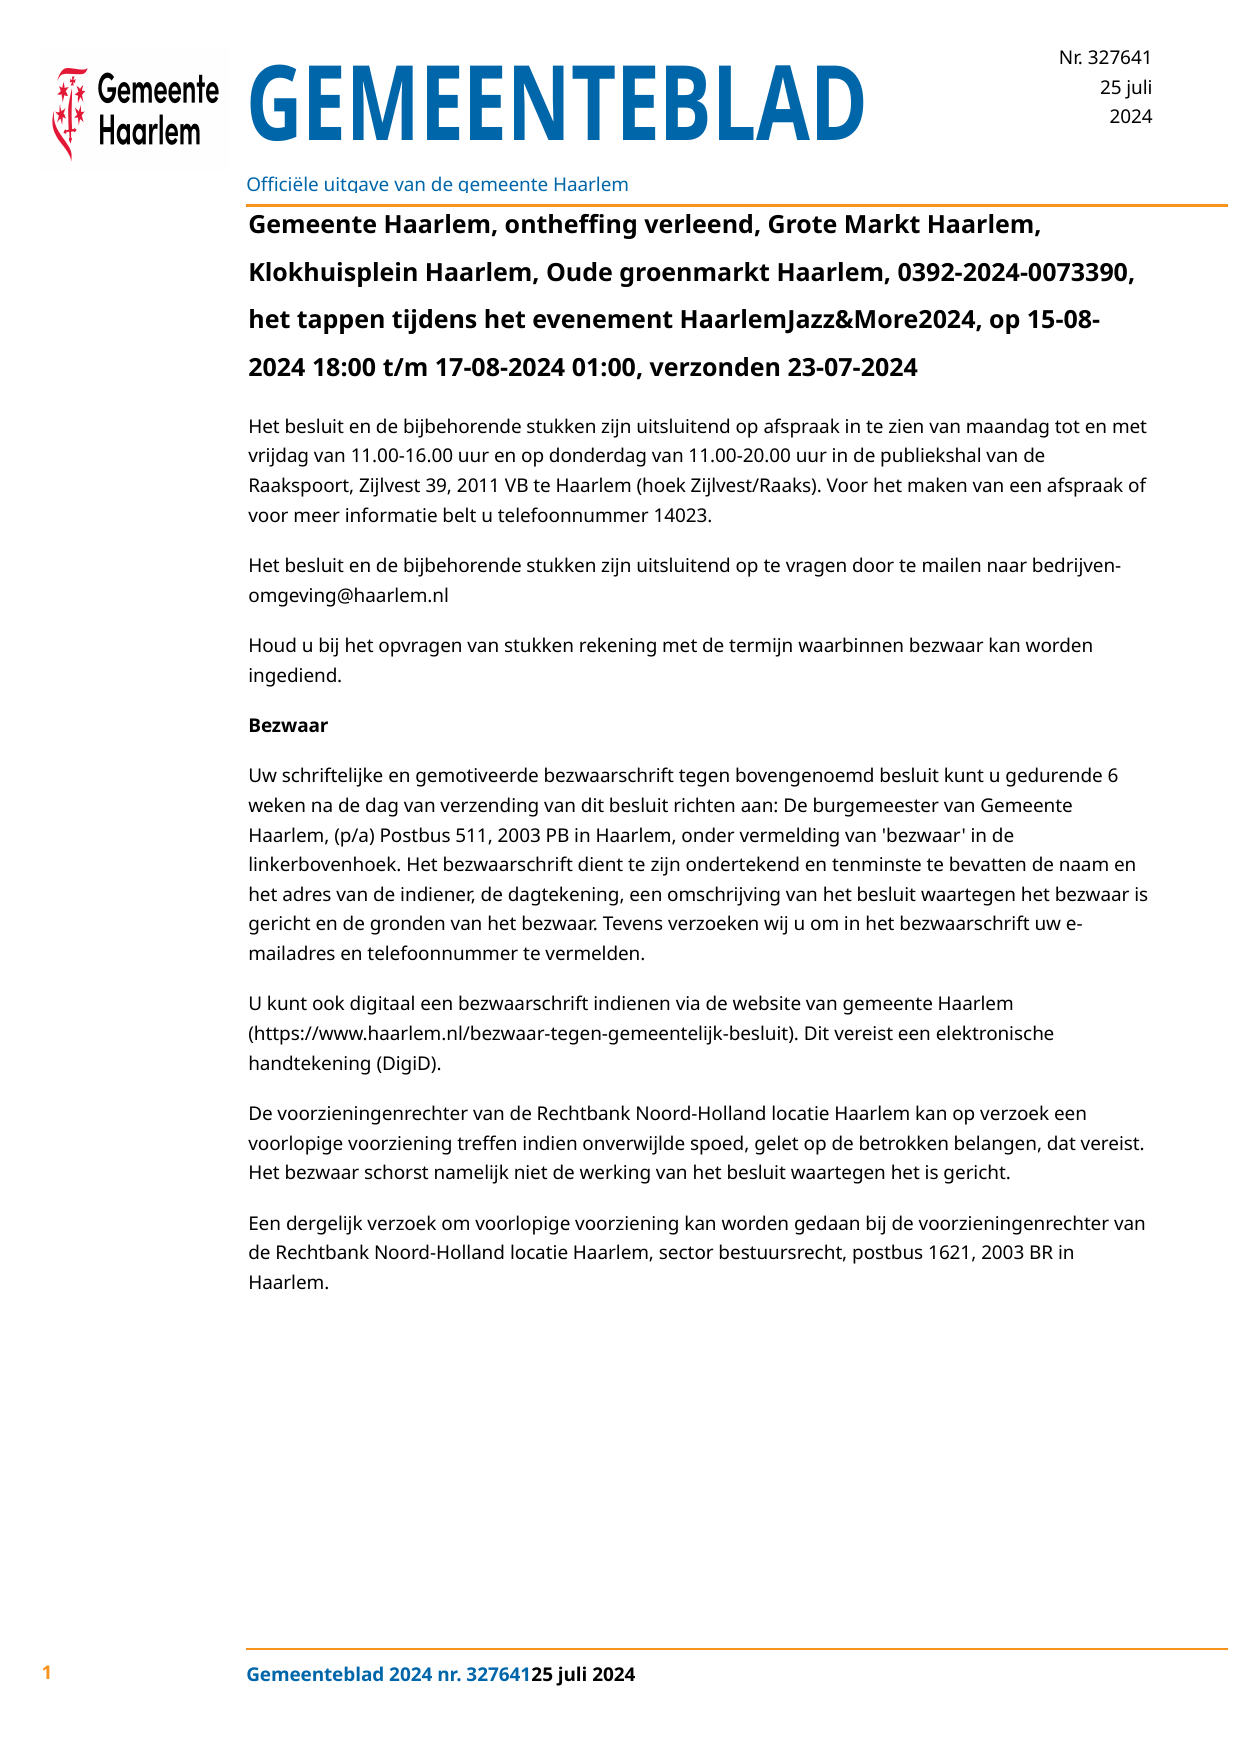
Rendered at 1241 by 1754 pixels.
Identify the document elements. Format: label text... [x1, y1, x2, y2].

text Het besluit en de bijbehorende stukken zijn uitsluitend op te vragen door te mailen naar bedrijven-omgeving@haarlem.nl [248, 552, 1152, 608]
text Het besluit en de bijbehorende stukken zijn uitsluitend op afspraak in te zien van maandag tot en met vrijdag van 11.00-16.00 uur en op donderdag van 11.00-20.00 uur in de publiekshal van de Raakspoort, Zijlvest 39, 2011 VB te Haarlem (hoek Zijlvest/Raaks). Voor het maken van een afspraak of voor meer informatie belt u telefoonnummer 14023. [248, 413, 1152, 528]
text Gemeente Haarlem, ontheffing verleend, Grote Markt Haarlem, Klokhuisplein Haarlem, Oude groenmarkt Haarlem, 0392-2024-0073390, het tappen tijdens het evenement HaarlemJazz&More2024, op 15-08-2024 18:00 t/m 17-08-2024 01:00, verzonden 23-07-2024 [248, 207, 1152, 384]
text Bezwaar [248, 712, 1152, 738]
picture [41, 47, 231, 172]
text De voorzieningenrechter van de Rechtbank Noord-Holland locatie Haarlem kan op verzoek een voorlopige voorziening treffen indien onverwijlde spoed, gelet op de betrokken belangen, dat vereist. Het bezwaar schorst namelijk niet de werking van het besluit waartegen het is gericht. [248, 1100, 1152, 1185]
text Houd u bij het opvragen van stukken rekening met de termijn waarbinnen bezwaar kan worden ingediend. [248, 632, 1152, 688]
text Een dergelijk verzoek om voorlopige voorziening kan worden gedaan bij de voorzieningenrechter van de Rechtbank Noord-Holland locatie Haarlem, sector bestuursrecht, postbus 1621, 2003 BR in Haarlem. [248, 1210, 1152, 1295]
text Uw schriftelijke en gemotiveerde bezwaarschrift tegen bovengenoemd besluit kunt u gedurende 6 weken na de dag van verzending van dit besluit richten aan: De burgemeester van Gemeente Haarlem, (p/a) Postbus 511, 2003 PB in Haarlem, onder vermelding van 'bezwaar' in de linkerbovenhoek. Het bezwaarschrift dient te zijn ondertekend en tenminste te bevatten de naam en het adres van de indiener, de dagtekening, een omschrijving van het besluit waartegen het bezwaar is gericht en de gronden van het bezwaar. Tevens verzoeken wij u om in het bezwaarschrift uw e-mailadres en telefoonnummer te vermelden. [248, 763, 1152, 966]
text U kunt ook digitaal een bezwaarschrift indienen via de website van gemeente Haarlem (https://www.haarlem.nl/bezwaar-tegen-gemeentelijk-besluit). Dit vereist een elektronische handtekening (DigiD). [248, 991, 1152, 1076]
